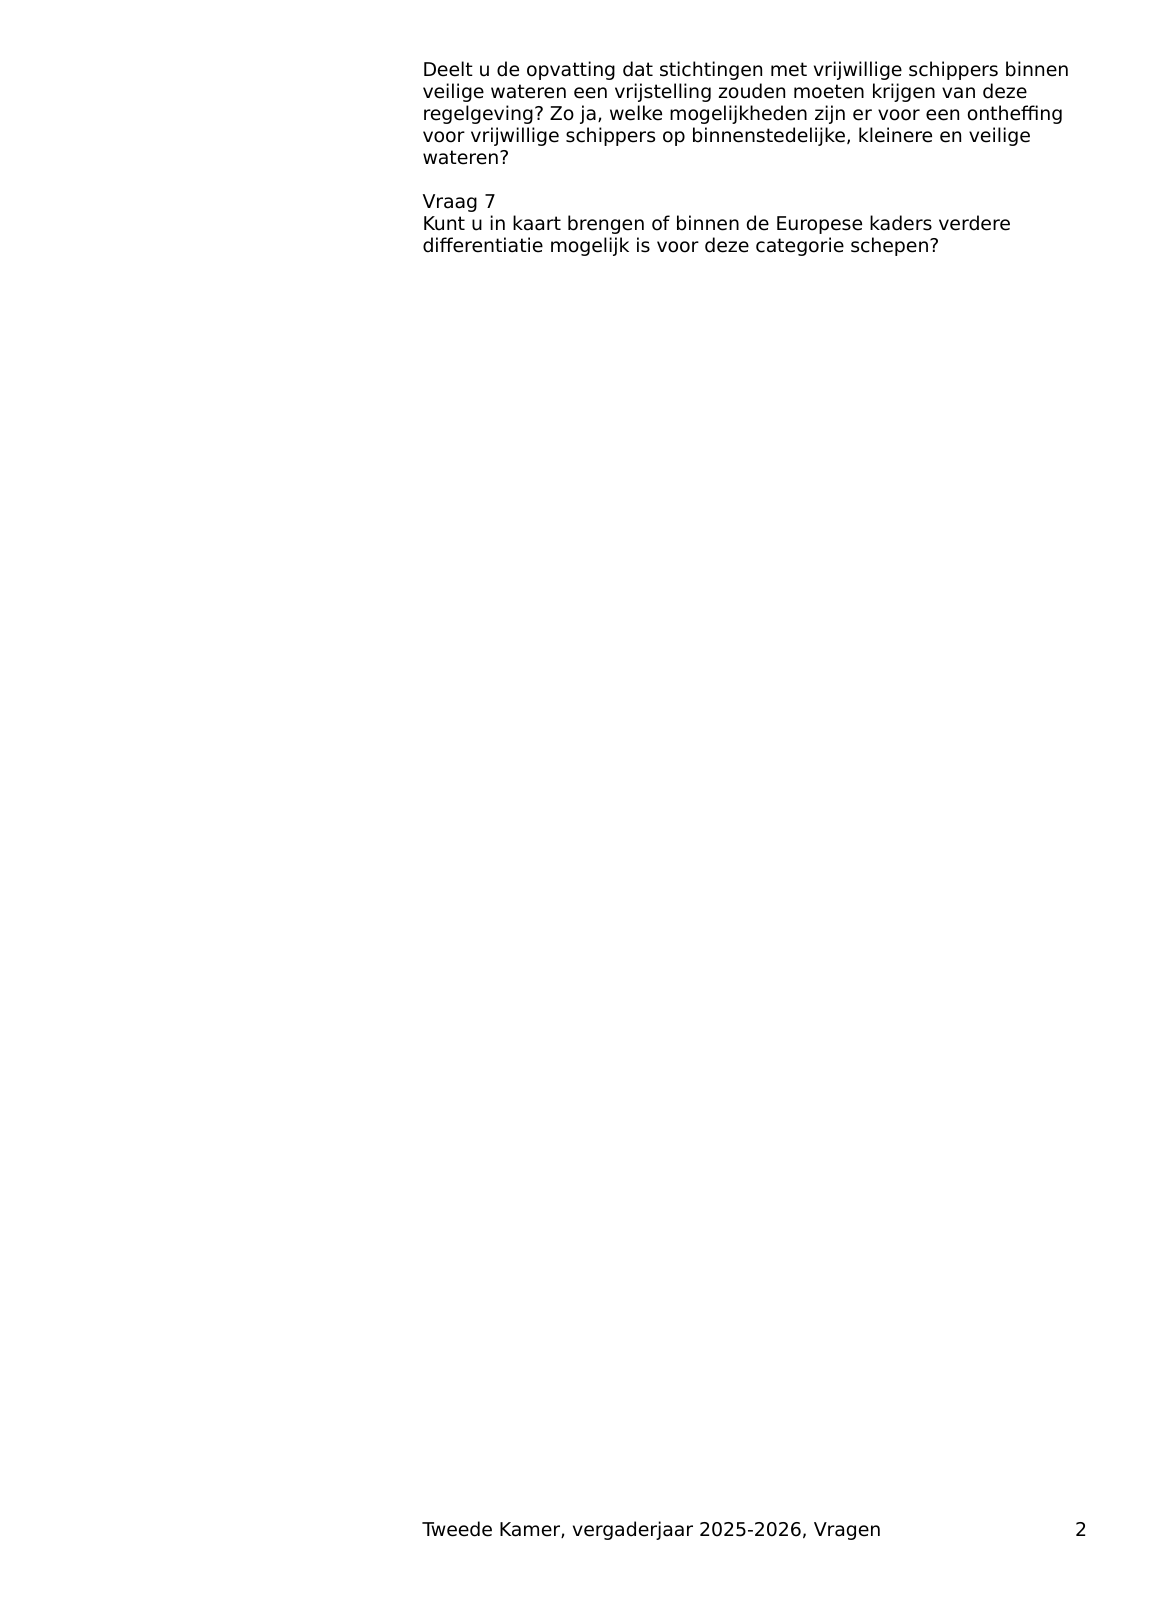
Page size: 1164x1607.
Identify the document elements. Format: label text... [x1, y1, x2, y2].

text Deelt u de opvatting dat stichtingen met vrijwillige schippers binnen veilige wateren een vrijstelling zouden moeten krijgen van deze regelgeving? Zo ja, welke mogelijkheden zijn er voor een ontheffing voor vrijwillige schippers op binnenstedelijke, kleinere en veilige wateren? [422, 59, 1087, 169]
text Vraag 7 [422, 191, 1087, 213]
text Kunt u in kaart brengen of binnen de Europese kaders verdere differentiatie mogelijk is voor deze categorie schepen? [422, 213, 1087, 257]
